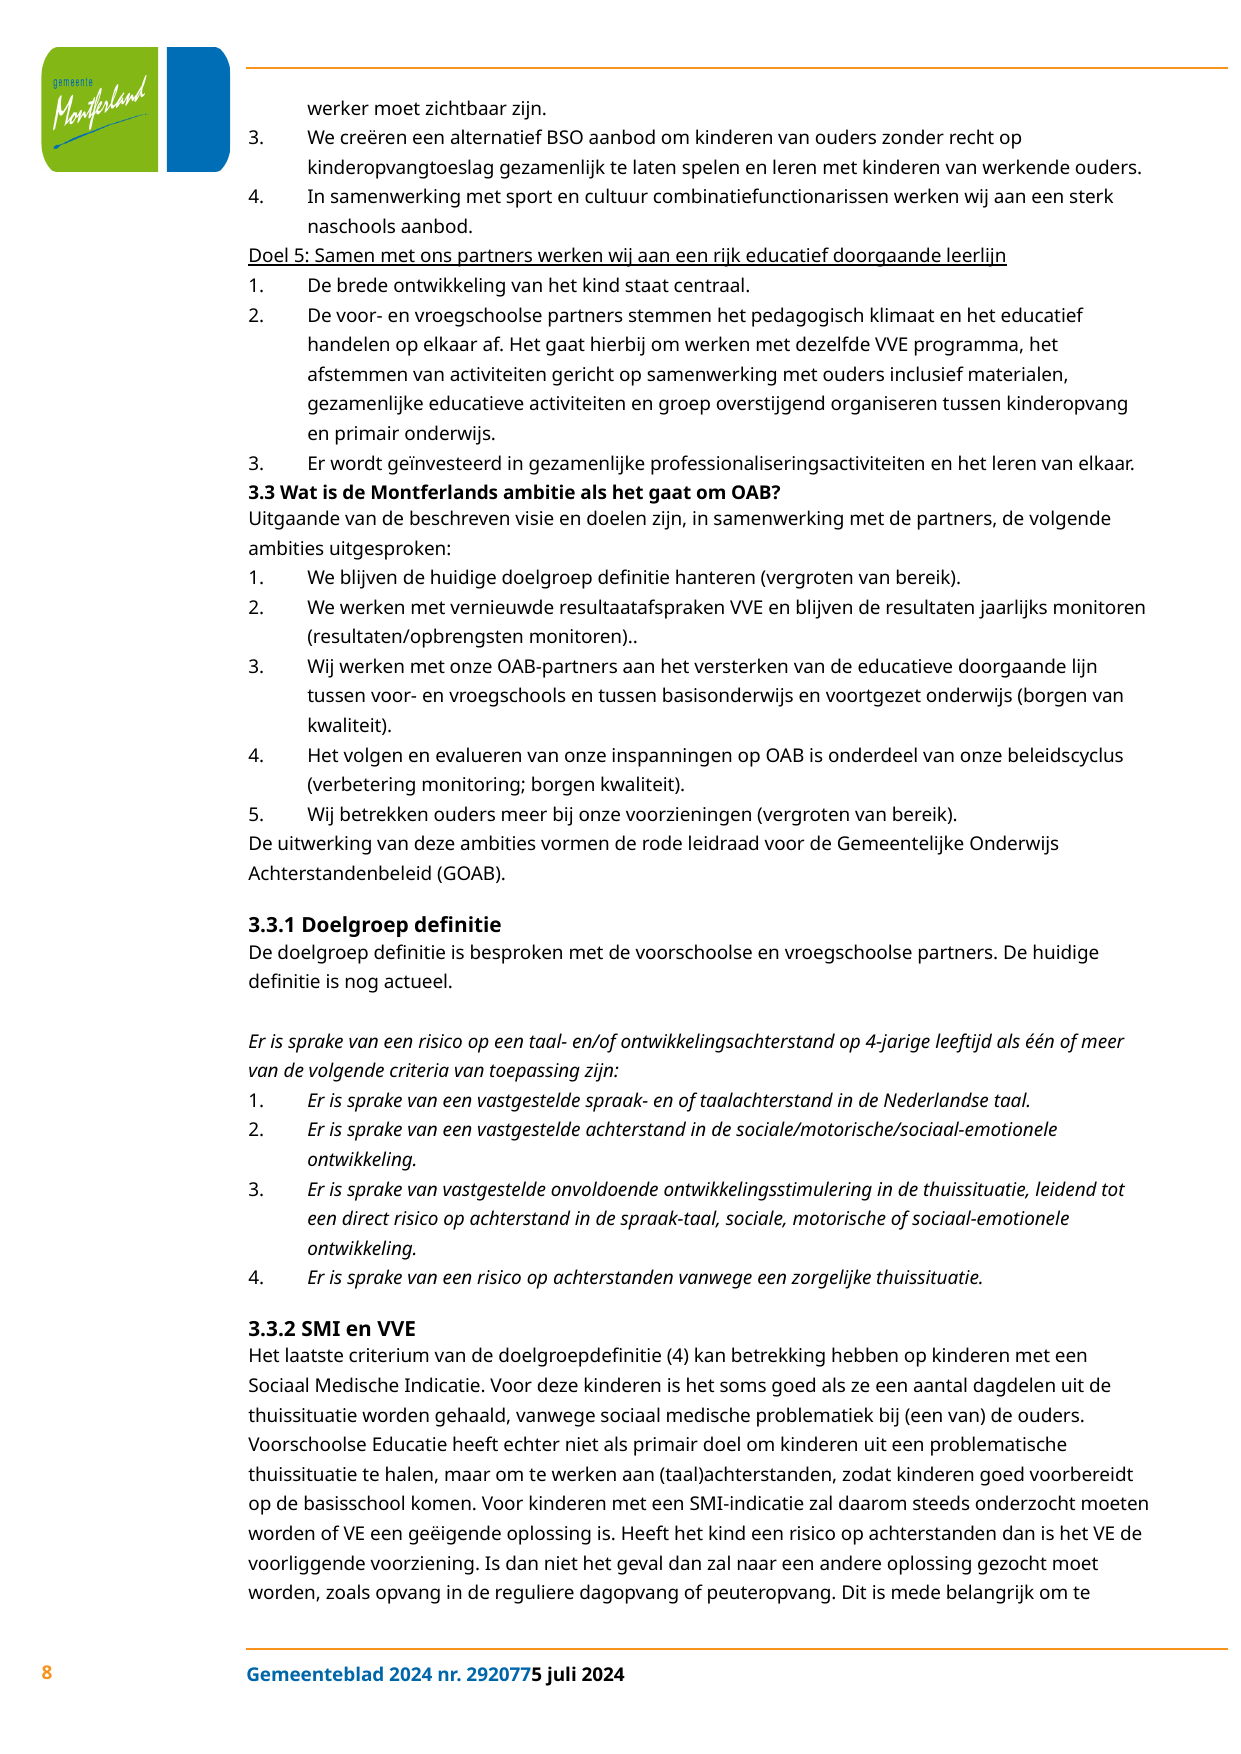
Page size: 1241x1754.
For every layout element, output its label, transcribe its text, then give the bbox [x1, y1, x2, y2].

text De doelgroep definitie is besproken met de voorschoolse en vroegschoolse partners. De huidige definitie is nog actueel. [248, 939, 1152, 994]
list De voor- en vroegschoolse partners stemmen het pedagogisch klimaat en het educatief handelen op elkaar af. Het gaat hierbij om werken met dezelfde VVE programma, het afstemmen van activiteiten gericht op samenwerking met ouders inclusief materialen, gezamenlijke educatieve activiteiten en groep overstijgend organiseren tussen kinderopvang en primair onderwijs. [248, 302, 1152, 446]
text 3.3.1 Doelgroep definitie [248, 911, 1152, 939]
list Wij betrekken ouders meer bij onze voorzieningen (vergroten van bereik). [248, 801, 1152, 827]
table_header Er is sprake van een risico op een taal- en/of ontwikkelingsachterstand op 4-jarige leeftijd als één of meer van de volgende criteria van toepassing zijn: Er is sprake van een vastgestelde spraak- en of taalachterstand in de Nederlandse taal. Er is sprake van een vastgestelde achterstand in de sociale/motorische/sociaal-emotionele ontwikkeling. Er is sprake van vastgestelde onvoldoende ontwikkelingsstimulering in de thuissituatie, leidend tot een direct risico op achterstand in de spraak-taal, sociale, motorische of sociaal-emotionele ontwikkeling. Er is sprake van een risico op achterstanden vanwege een zorgelijke thuissituatie. [248, 1028, 1152, 1290]
list Wij werken met onze OAB-partners aan het versterken van de educatieve doorgaande lijn tussen voor- en vroegschools en tussen basisonderwijs en voortgezet onderwijs (borgen van kwaliteit). [248, 653, 1152, 738]
text Doel 5: Samen met ons partners werken wij aan een rijk educatief doorgaande leerlijn [248, 243, 1152, 268]
list Er wordt geïnvesteerd in gezamenlijke professionaliseringsactiviteiten en het leren van elkaar. [248, 450, 1152, 476]
text 3.3 Wat is de Montferlands ambitie als het gaat om OAB? [248, 479, 1152, 505]
list In samenwerking met sport en cultuur combinatiefunctionarissen werken wij aan een sterk naschools aanbod. [248, 183, 1152, 239]
text De uitwerking van deze ambities vormen de rode leidraad voor de Gemeentelijke Onderwijs Achterstandenbeleid (GOAB). [248, 831, 1152, 886]
picture [41, 47, 231, 172]
list De brede ontwikkeling van het kind staat centraal. [248, 272, 1152, 298]
text Het laatste criterium van de doelgroepdefinitie (4) kan betrekking hebben op kinderen met een Sociaal Medische Indicatie. Voor deze kinderen is het soms goed als ze een aantal dagdelen uit de thuissituatie worden gehaald, vanwege sociaal medische problematiek bij (een van) de ouders. Voorschoolse Educatie heeft echter niet als primair doel om kinderen uit een problematische thuissituatie te halen, maar om te werken aan (taal)achterstanden, zodat kinderen goed voorbereidt op de basisschool komen. Voor kinderen met een SMI-indicatie zal daarom steeds onderzocht moeten worden of VE een geëigende oplossing is. Heeft het kind een risico op achterstanden dan is het VE de voorliggende voorziening. Is dan niet het geval dan zal naar een andere oplossing gezocht moet worden, zoals opvang in de reguliere dagopvang of peuteropvang. Dit is mede belangrijk om te [248, 1343, 1152, 1605]
text 3.3.2 SMI en VVE [248, 1314, 1152, 1343]
text Uitgaande van de beschreven visie en doelen zijn, in samenwerking met de partners, de volgende ambities uitgesproken: [248, 505, 1152, 560]
list We werken met vernieuwde resultaatafspraken VVE en blijven de resultaten jaarlijks monitoren (resultaten/opbrengsten monitoren).. [248, 594, 1152, 649]
list werker moet zichtbaar zijn. [248, 95, 1152, 121]
list We blijven de huidige doelgroep definitie hanteren (vergroten van bereik). [248, 564, 1152, 590]
list Het volgen en evalueren van onze inspanningen op OAB is onderdeel van onze beleidscyclus (verbetering monitoring; borgen kwaliteit). [248, 742, 1152, 797]
list We creëren een alternatief BSO aanbod om kinderen van ouders zonder recht op kinderopvangtoeslag gezamenlijk te laten spelen en leren met kinderen van werkende ouders. [248, 124, 1152, 180]
